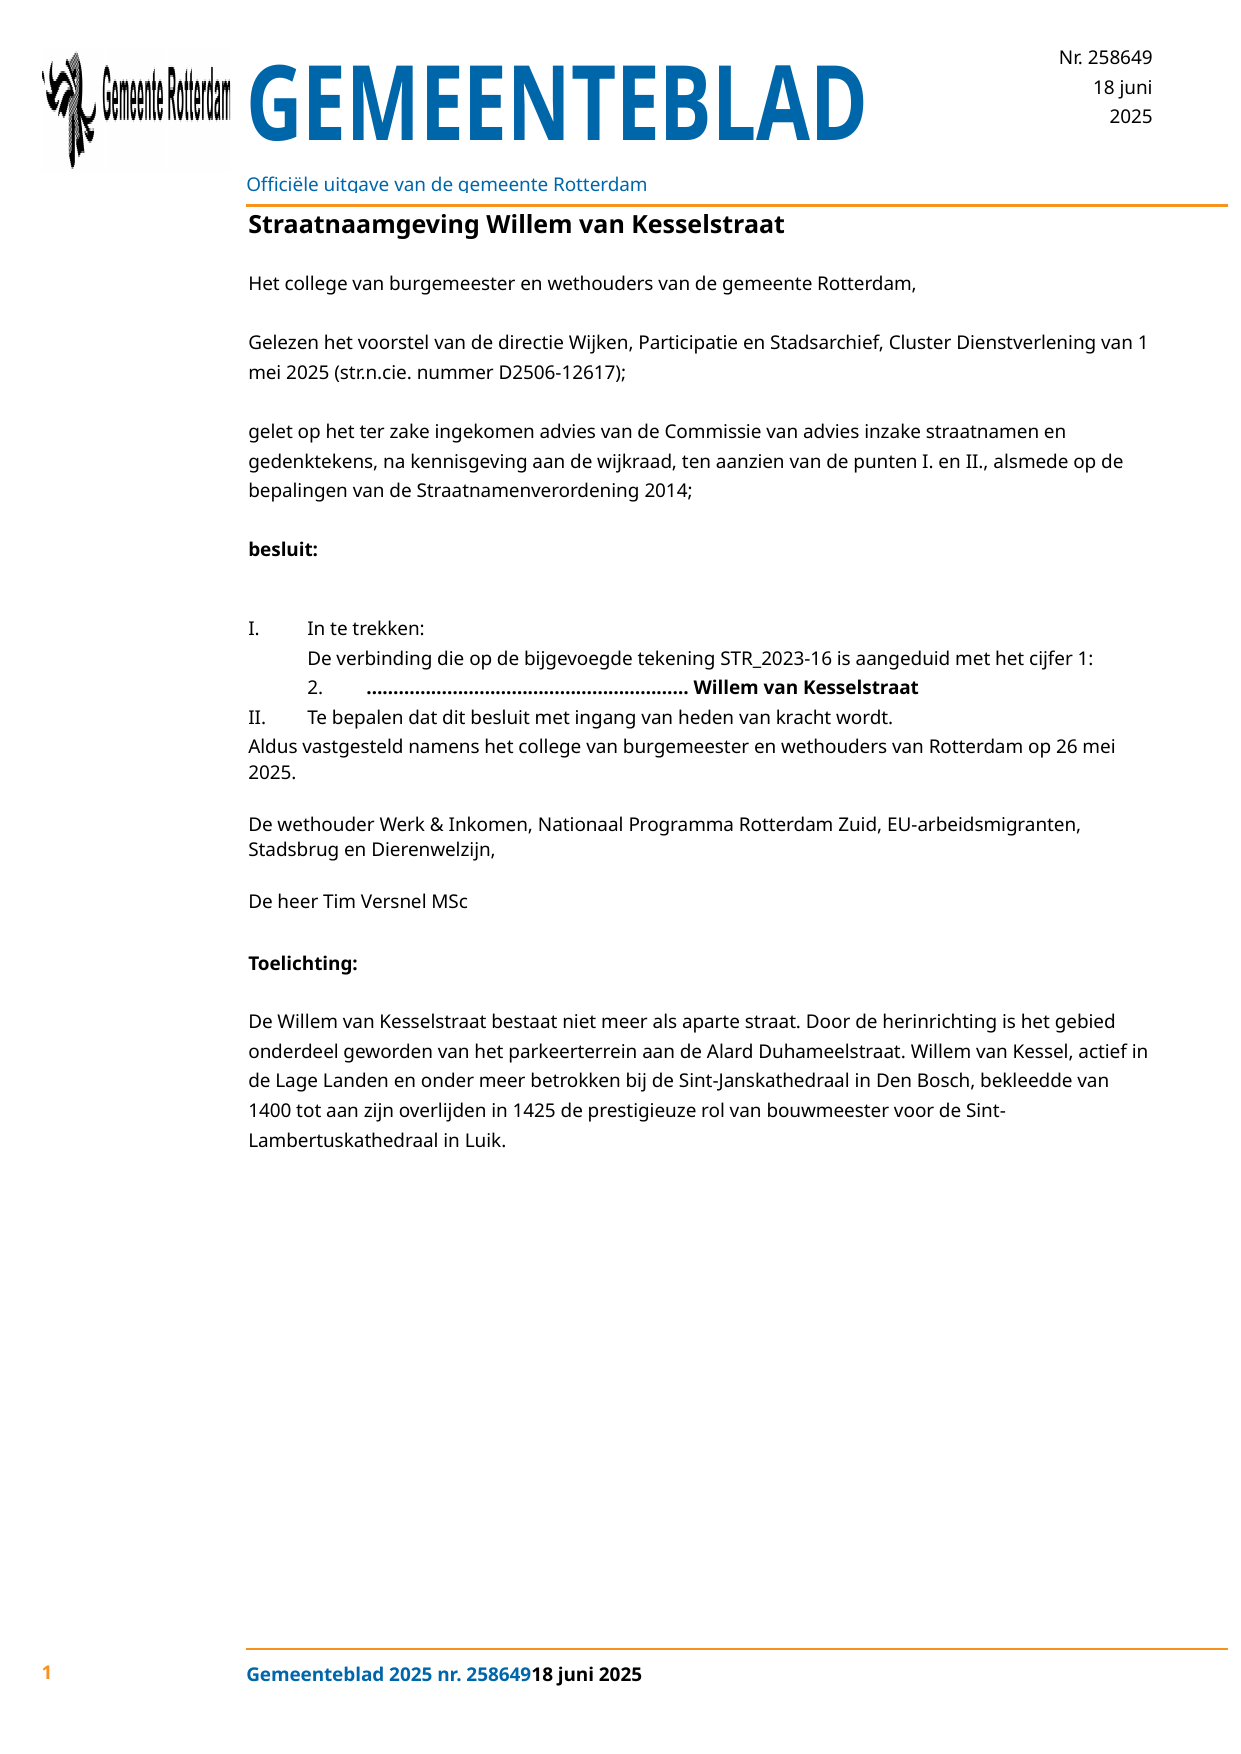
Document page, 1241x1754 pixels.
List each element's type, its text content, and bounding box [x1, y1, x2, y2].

list De verbinding die op de bijgevoegde tekening STR_2023-16 is aangeduid met het cijfer 1: [248, 645, 1152, 671]
text gelet op het ter zake ingekomen advies van de Commissie van advies inzake straatnamen en gedenktekens, na kennisgeving aan de wijkraad, ten aanzien van de punten I. en II., alsmede op de bepalingen van de Straatnamenverordening 2014; [248, 418, 1152, 503]
text Toelichting: [248, 939, 1152, 979]
text Het college van burgemeester en wethouders van de gemeente Rotterdam, [248, 270, 1152, 296]
text De wethouder Werk & Inkomen, Nationaal Programma Rotterdam Zuid, EU-arbeidsmigranten, Stadsbrug en Dierenwelzijn, [248, 811, 1152, 862]
text De heer Tim Versnel MSc [248, 888, 1152, 914]
list Te bepalen dat dit besluit met ingang van heden van kracht wordt. [248, 704, 1152, 730]
text besluit: [248, 537, 1152, 562]
list In te trekken: [248, 615, 1152, 641]
text Straatnaamgeving Willem van Kesselstraat [248, 207, 1152, 241]
list …………………………………………………… Willem van Kesselstraat [307, 674, 1152, 700]
text De Willem van Kesselstraat bestaat niet meer als aparte straat. Door de herinrichting is het gebied onderdeel geworden van het parkeerterrein aan de Alard Duhameelstraat. Willem van Kessel, actief in de Lage Landen en onder meer betrokken bij de Sint-Janskathedraal in Den Bosch, bekleedde van 1400 tot aan zijn overlijden in 1425 de prestigieuze rol van bouwmeester voor de Sint-Lambertuskathedraal in Luik. [248, 1008, 1152, 1152]
text Aldus vastgesteld namens het college van burgemeester en wethouders van Rotterdam op 26 mei 2025. [248, 734, 1152, 785]
picture [41, 47, 231, 172]
text Gelezen het voorstel van de directie Wijken, Participatie en Stadsarchief, Cluster Dienstverlening van 1 mei 2025 (str.n.cie. nummer D2506-12617); [248, 329, 1152, 385]
